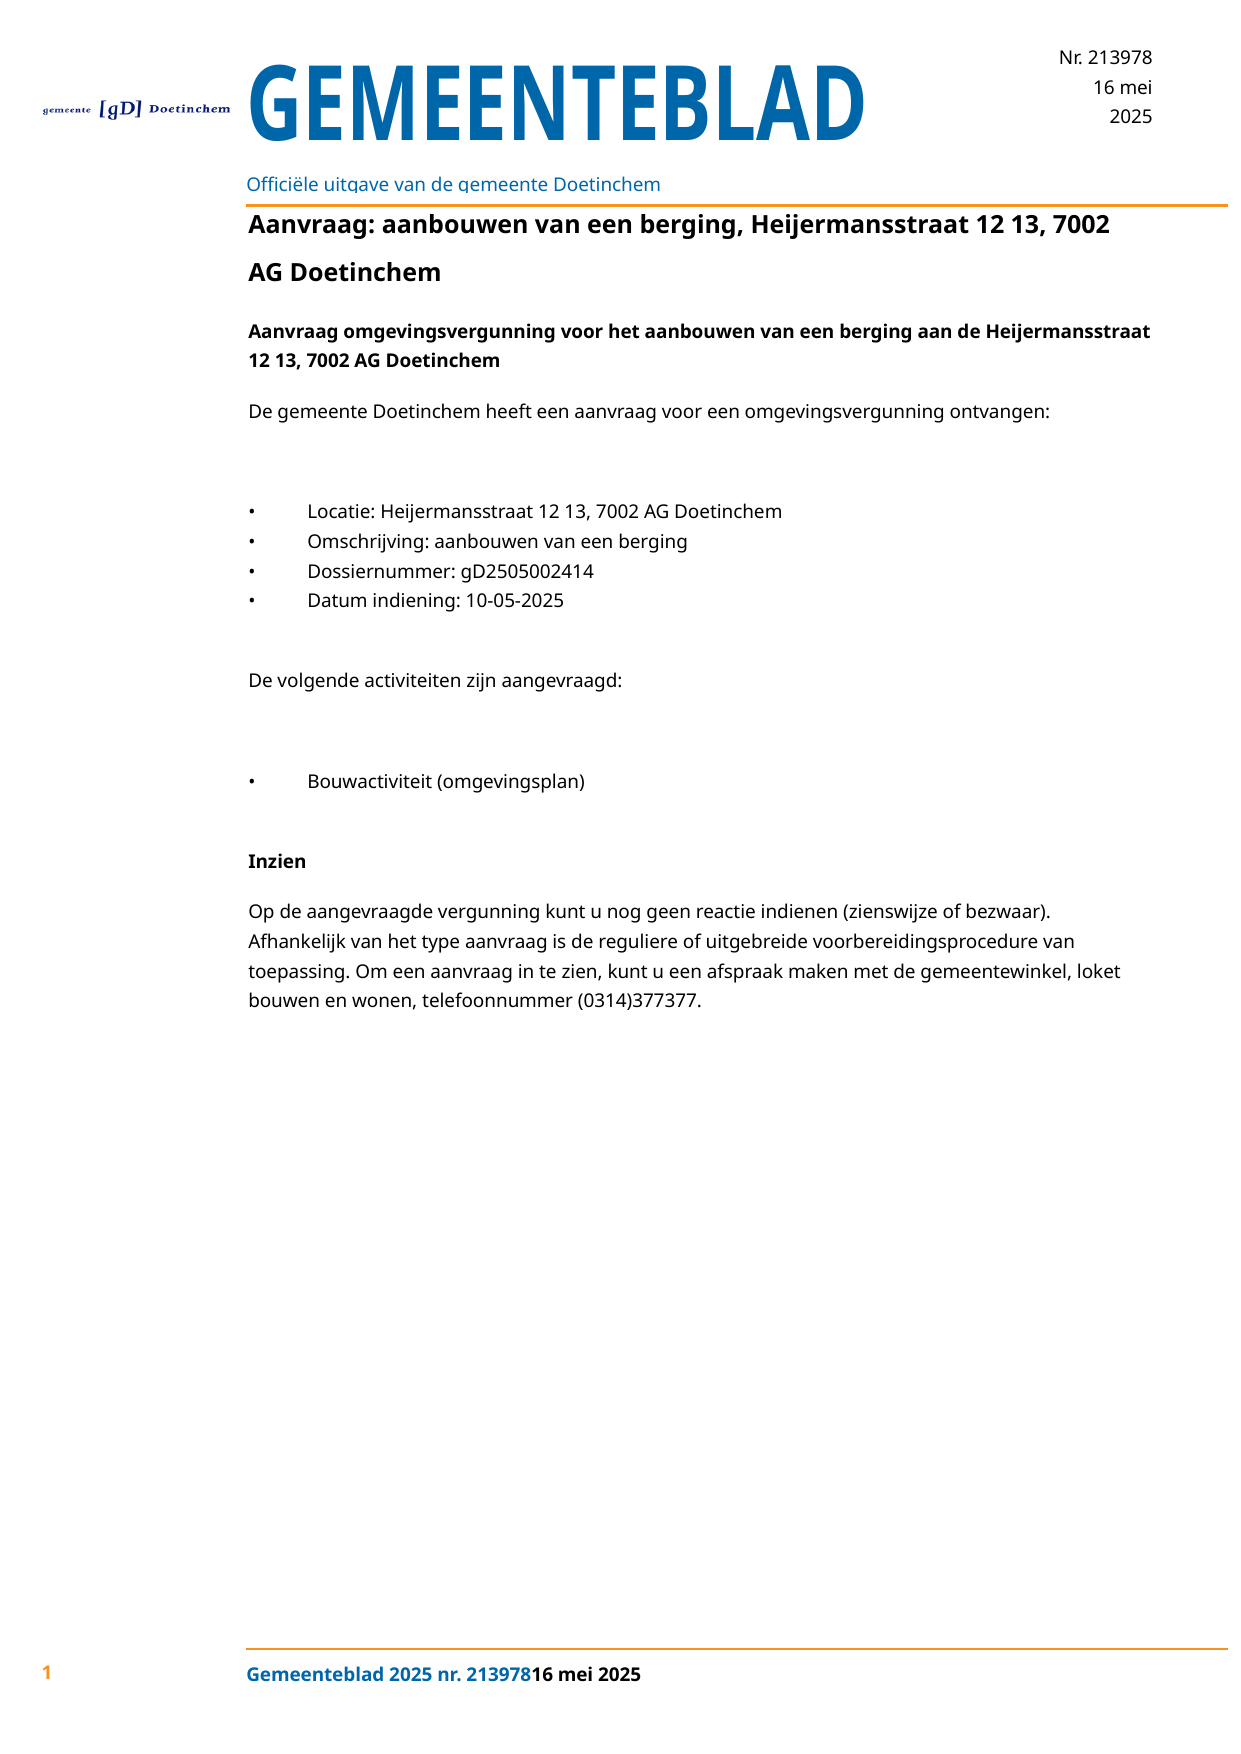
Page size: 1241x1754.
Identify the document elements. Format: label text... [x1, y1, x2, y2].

list Dossiernummer: gD2505002414 [248, 558, 1152, 584]
text Inzien [248, 848, 1152, 874]
text Aanvraag omgevingsvergunning voor het aanbouwen van een berging aan de Heijermansstraat 12 13, 7002 AG Doetinchem [248, 318, 1152, 373]
picture [41, 47, 231, 172]
text Op de aangevraagde vergunning kunt u nog geen reactie indienen (zienswijze of bezwaar). Afhankelijk van het type aanvraag is de reguliere of uitgebreide voorbereidingsprocedure van toepassing. Om een aanvraag in te zien, kunt u een afspraak maken met de gemeentewinkel, loket bouwen en wonen, telefoonnummer (0314)377377. [248, 899, 1152, 1013]
text Aanvraag: aanbouwen van een berging, Heijermansstraat 12 13, 7002 AG Doetinchem [248, 207, 1152, 288]
list Omschrijving: aanbouwen van een berging [248, 528, 1152, 554]
list Datum indiening: 10-05-2025 [248, 587, 1152, 613]
text De volgende activiteiten zijn aangevraagd: [248, 667, 1152, 693]
text De gemeente Doetinchem heeft een aanvraag voor een omgevingsvergunning ontvangen: [248, 398, 1152, 424]
list Bouwactiviteit (omgevingsplan) [248, 768, 1152, 794]
list Locatie: Heijermansstraat 12 13, 7002 AG Doetinchem [248, 499, 1152, 524]
